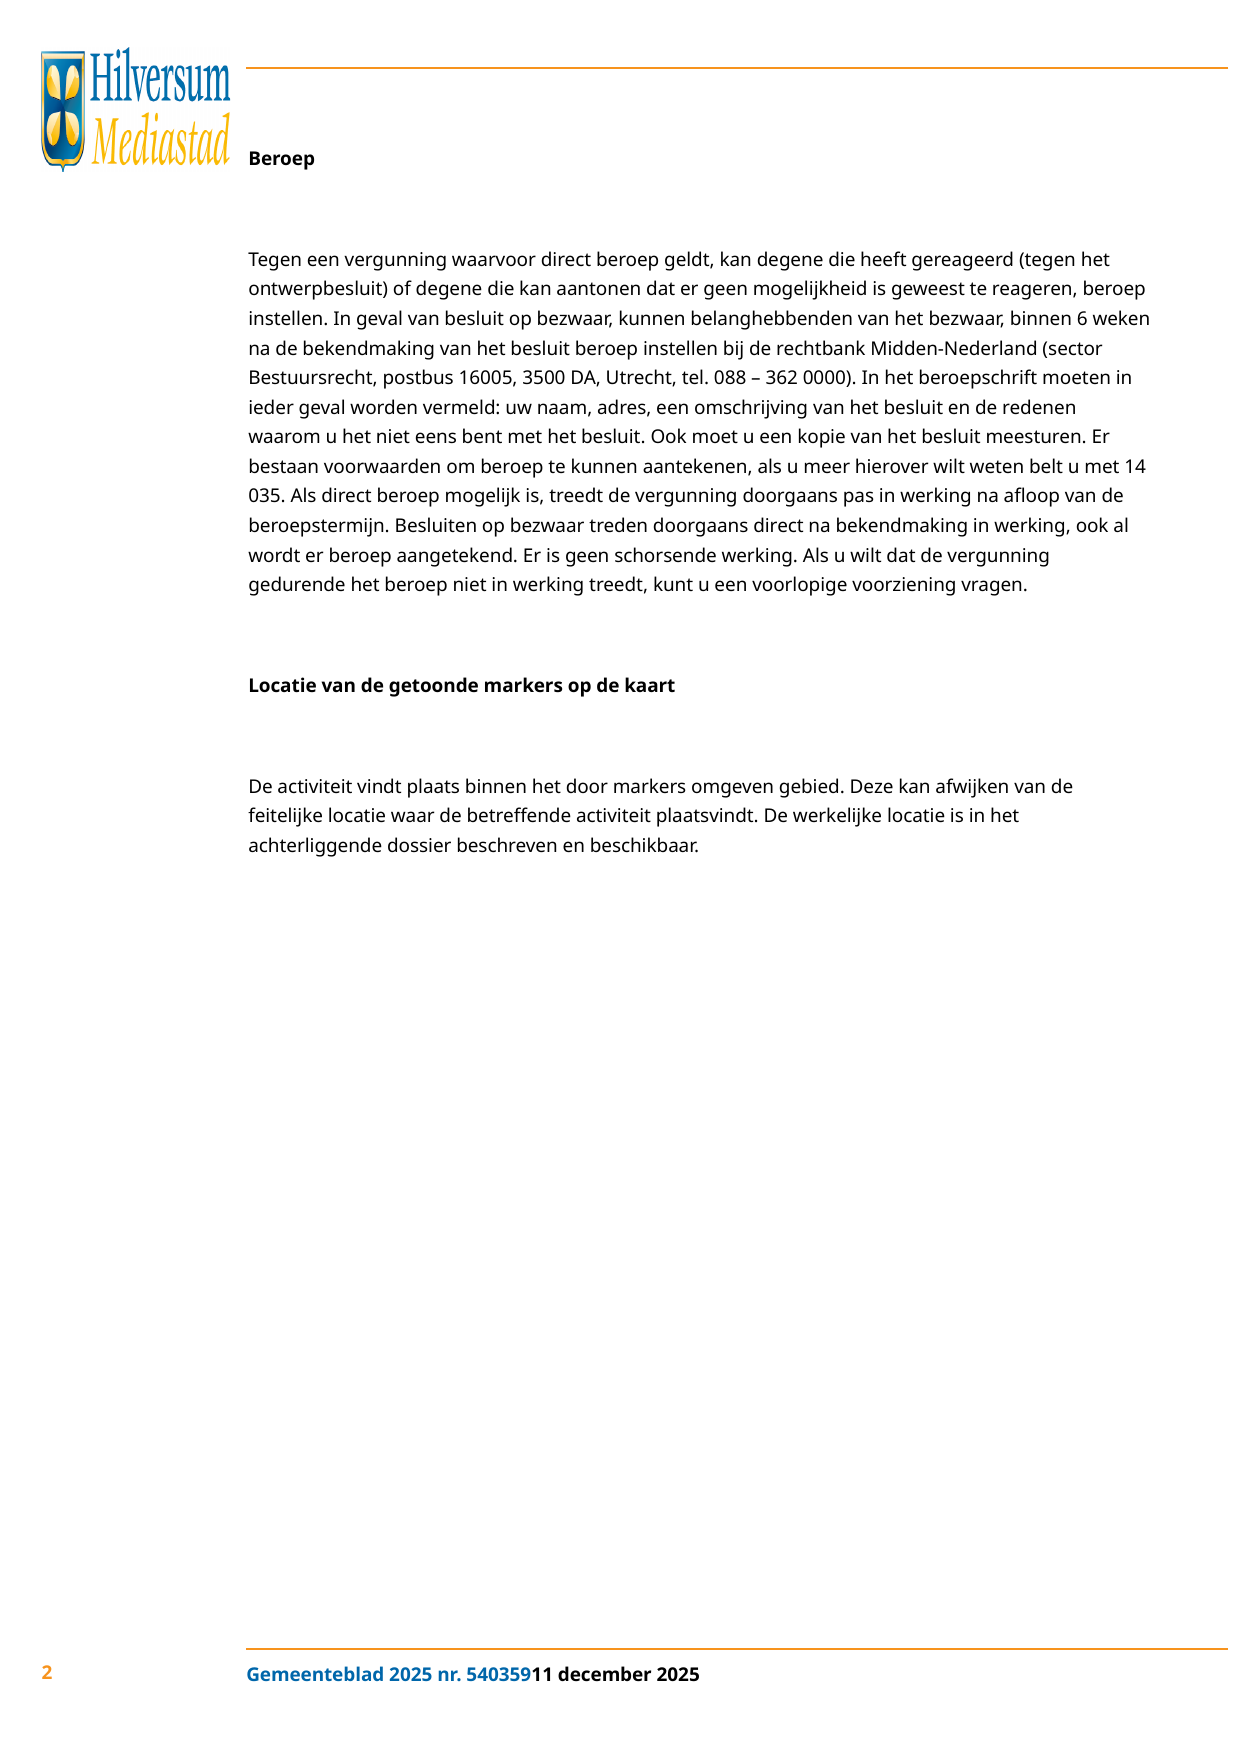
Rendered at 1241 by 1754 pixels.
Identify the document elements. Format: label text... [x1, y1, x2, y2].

text Beroep [248, 145, 1152, 171]
text De activiteit vindt plaats binnen het door markers omgeven gebied. Deze kan afwijken van de feitelijke locatie waar de betreffende activiteit plaatsvindt. De werkelijke locatie is in het achterliggende dossier beschreven en beschikbaar. [248, 773, 1152, 858]
text Tegen een vergunning waarvoor direct beroep geldt, kan degene die heeft gereageerd (tegen het ontwerpbesluit) of degene die kan aantonen dat er geen mogelijkheid is geweest te reageren, beroep instellen. In geval van besluit op bezwaar, kunnen belanghebbenden van het bezwaar, binnen 6 weken na de bekendmaking van het besluit beroep instellen bij de rechtbank Midden-Nederland (sector Bestuursrecht, postbus 16005, 3500 DA, Utrecht, tel. 088 – 362 0000). In het beroepschrift moeten in ieder geval worden vermeld: uw naam, adres, een omschrijving van het besluit en de redenen waarom u het niet eens bent met het besluit. Ook moet u een kopie van het besluit meesturen. Er bestaan voorwaarden om beroep te kunnen aantekenen, als u meer hierover wilt weten belt u met 14 035. Als direct beroep mogelijk is, treedt de vergunning doorgaans pas in werking na afloop van de beroepstermijn. Besluiten op bezwaar treden doorgaans direct na bekendmaking in werking, ook al wordt er beroep aangetekend. Er is geen schorsende werking. Als u wilt dat de vergunning gedurende het beroep niet in werking treedt, kunt u een voorlopige voorziening vragen. [248, 246, 1152, 597]
text Locatie van de getoonde markers op de kaart [248, 672, 1152, 698]
picture [41, 47, 231, 172]
